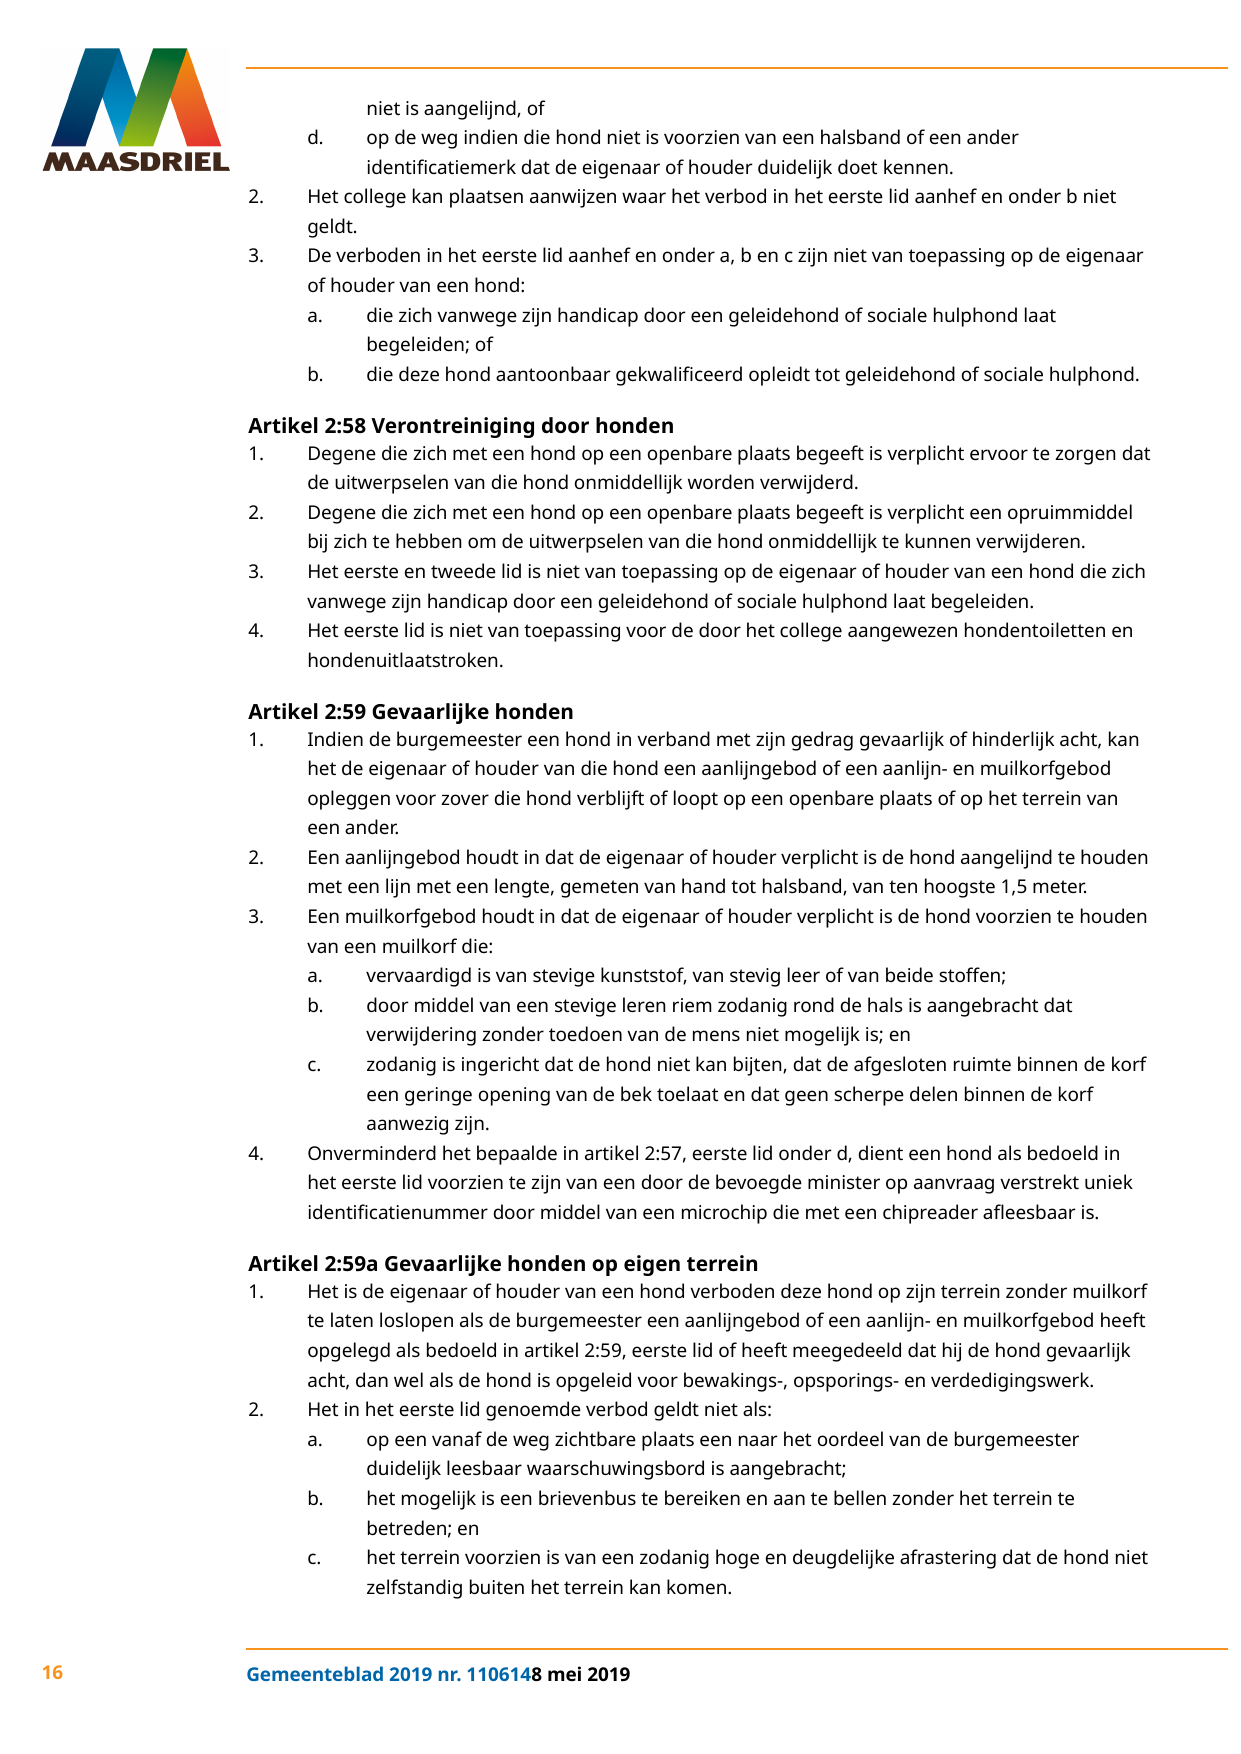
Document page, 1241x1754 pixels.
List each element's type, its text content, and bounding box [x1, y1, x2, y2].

text Artikel 2:58 Verontreiniging door honden [248, 411, 1152, 440]
text Artikel 2:59a Gevaarlijke honden op eigen terrein [248, 1249, 1152, 1278]
list die zich vanwege zijn handicap door een geleidehond of sociale hulphond laat begeleiden; of [307, 302, 1152, 357]
list Het eerste en tweede lid is niet van toepassing op de eigenaar of houder van een hond die zich vanwege zijn handicap door een geleidehond of sociale hulphond laat begeleiden. [248, 558, 1152, 613]
list het terrein voorzien is van een zodanig hoge en deugdelijke afrastering dat de hond niet zelfstandig buiten het terrein kan komen. [307, 1544, 1152, 1599]
list Een muilkorfgebod houdt in dat de eigenaar of houder verplicht is de hond voorzien te houden van een muilkorf die: [248, 903, 1152, 959]
list vervaardigd is van stevige kunststof, van stevig leer of van beide stoffen; [307, 962, 1152, 988]
picture [41, 47, 231, 172]
list De verboden in het eerste lid aanhef en onder a, b en c zijn niet van toepassing op de eigenaar of houder van een hond: [248, 243, 1152, 298]
text Artikel 2:59 Gevaarlijke honden [248, 697, 1152, 726]
list Degene die zich met een hond op een openbare plaats begeeft is verplicht ervoor te zorgen dat de uitwerpselen van die hond onmiddellijk worden verwijderd. [248, 440, 1152, 495]
list het mogelijk is een brievenbus te bereiken en aan te bellen zonder het terrein te betreden; en [307, 1485, 1152, 1540]
list Het eerste lid is niet van toepassing voor de door het college aangewezen hondentoiletten en hondenuitlaatstroken. [248, 617, 1152, 673]
list die deze hond aantoonbaar gekwalificeerd opleidt tot geleidehond of sociale hulphond. [307, 361, 1152, 387]
list Degene die zich met een hond op een openbare plaats begeeft is verplicht een opruimmiddel bij zich te hebben om de uitwerpselen van die hond onmiddellijk te kunnen verwijderen. [248, 499, 1152, 554]
list Het college kan plaatsen aanwijzen waar het verbod in het eerste lid aanhef en onder b niet geldt. [248, 183, 1152, 239]
list op de weg indien die hond niet is voorzien van een halsband of een ander identificatiemerk dat de eigenaar of houder duidelijk doet kennen. [307, 124, 1152, 180]
list niet is aangelijnd, of [307, 95, 1152, 121]
list Onverminderd het bepaalde in artikel 2:57, eerste lid onder d, dient een hond als bedoeld in het eerste lid voorzien te zijn van een door de bevoegde minister op aanvraag verstrekt uniek identificatienummer door middel van een microchip die met een chipreader afleesbaar is. [248, 1140, 1152, 1225]
list Het in het eerste lid genoemde verbod geldt niet als: [248, 1396, 1152, 1422]
list Indien de burgemeester een hond in verband met zijn gedrag gevaarlijk of hinderlijk acht, kan het de eigenaar of houder van die hond een aanlijngebod of een aanlijn- en muilkorfgebod opleggen voor zover die hond verblijft of loopt op een openbare plaats of op het terrein van een ander. [248, 726, 1152, 840]
list Het is de eigenaar of houder van een hond verboden deze hond op zijn terrein zonder muilkorf te laten loslopen als de burgemeester een aanlijngebod of een aanlijn- en muilkorfgebod heeft opgelegd als bedoeld in artikel 2:59, eerste lid of heeft meegedeeld dat hij de hond gevaarlijk acht, dan wel als de hond is opgeleid voor bewakings-, opsporings- en verdedigingswerk. [248, 1278, 1152, 1392]
list Een aanlijngebod houdt in dat de eigenaar of houder verplicht is de hond aangelijnd te houden met een lijn met een lengte, gemeten van hand tot halsband, van ten hoogste 1,5 meter. [248, 844, 1152, 899]
list door middel van een stevige leren riem zodanig rond de hals is aangebracht dat verwijdering zonder toedoen van de mens niet mogelijk is; en [307, 992, 1152, 1047]
list op een vanaf de weg zichtbare plaats een naar het oordeel van de burgemeester duidelijk leesbaar waarschuwingsbord is aangebracht; [307, 1426, 1152, 1481]
list zodanig is ingericht dat de hond niet kan bijten, dat de afgesloten ruimte binnen de korf een geringe opening van de bek toelaat en dat geen scherpe delen binnen de korf aanwezig zijn. [307, 1051, 1152, 1136]
